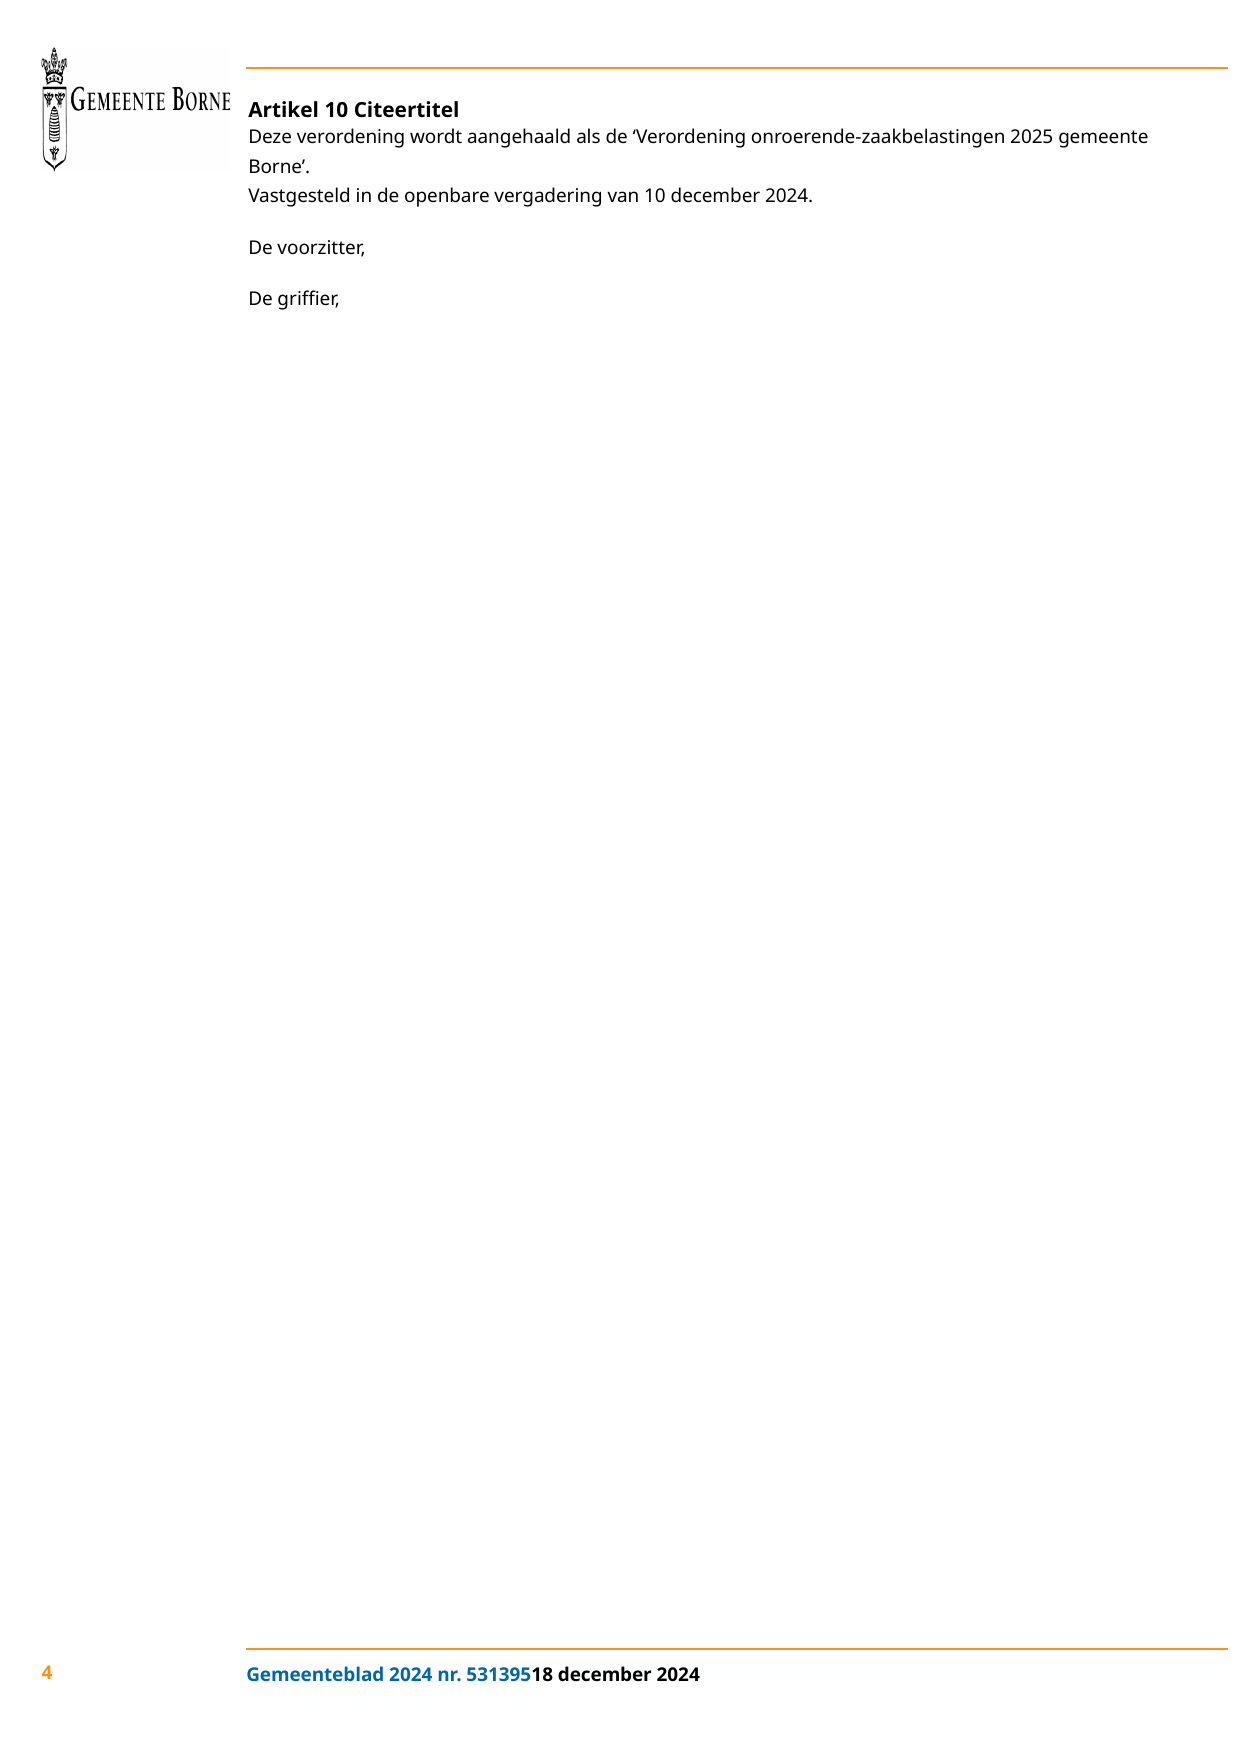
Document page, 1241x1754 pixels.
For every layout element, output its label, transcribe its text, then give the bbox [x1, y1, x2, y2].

text De voorzitter, [248, 234, 1152, 259]
text Deze verordening wordt aangehaald als de ‘Verordening onroerende-zaakbelastingen 2025 gemeente Borne’. [248, 123, 1152, 178]
text De griffier, [248, 285, 1152, 311]
text Artikel 10 Citeertitel [248, 95, 1152, 123]
text Vastgesteld in de openbare vergadering van 10 december 2024. [248, 182, 1152, 208]
picture [41, 47, 231, 172]
